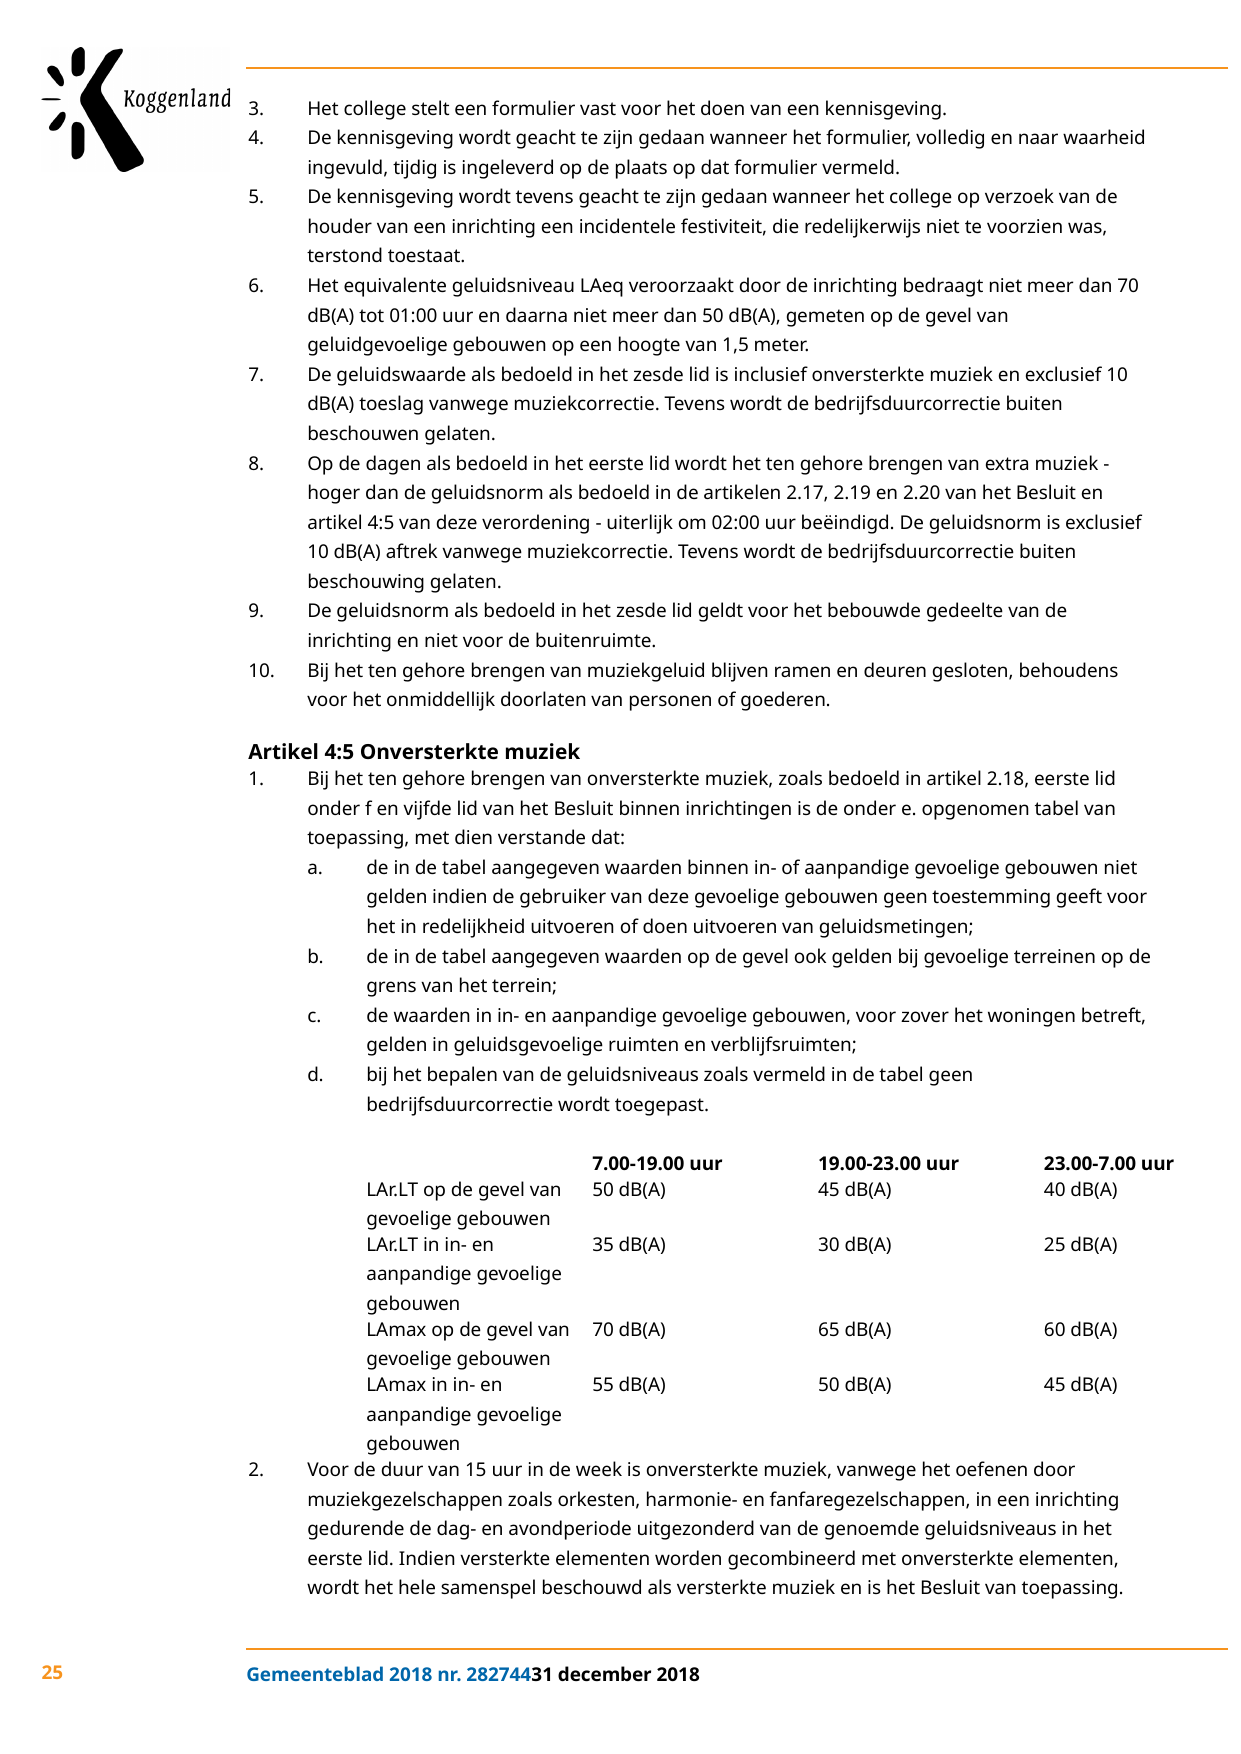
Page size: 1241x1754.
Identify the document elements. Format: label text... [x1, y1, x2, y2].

list De geluidswaarde als bedoeld in het zesde lid is inclusief onversterkte muziek en exclusief 10 dB(A) toeslag vanwege muziekcorrectie. Tevens wordt de bedrijfsduurcorrectie buiten beschouwen gelaten. [248, 361, 1152, 446]
list de in de tabel aangegeven waarden binnen in- of aanpandige gevoelige gebouwen niet gelden indien de gebruiker van deze gevoelige gebouwen geen toestemming geeft voor het in redelijkheid uitvoeren of doen uitvoeren van geluidsmetingen; [307, 854, 1152, 939]
table_cell 50 dB(A) [818, 1371, 1044, 1456]
table_header 23.00-7.00 uur [1044, 1150, 1240, 1176]
table_cell 50 dB(A) [592, 1176, 818, 1231]
list Het college stelt een formulier vast voor het doen van een kennisgeving. [248, 95, 1152, 121]
list Het equivalente geluidsniveau LAeq veroorzaakt door de inrichting bedraagt niet meer dan 70 dB(A) tot 01:00 uur en daarna niet meer dan 50 dB(A), gemeten op de gevel van geluidgevoelige gebouwen op een hoogte van 1,5 meter. [248, 272, 1152, 357]
list de waarden in in- en aanpandige gevoelige gebouwen, voor zover het woningen betreft, gelden in geluidsgevoelige ruimten en verblijfsruimten; [307, 1002, 1152, 1057]
table_header [366, 1150, 592, 1176]
table_cell LAmax op de gevel van gevoelige gebouwen [366, 1316, 592, 1371]
list Op de dagen als bedoeld in het eerste lid wordt het ten gehore brengen van extra muziek - hoger dan de geluidsnorm als bedoeld in de artikelen 2.17, 2.19 en 2.20 van het Besluit en artikel 4:5 van deze verordening - uiterlijk om 02:00 uur beëindigd. De geluidsnorm is exclusief 10 dB(A) aftrek vanwege muziekcorrectie. Tevens wordt de bedrijfsduurcorrectie buiten beschouwing gelaten. [248, 450, 1152, 594]
table_cell LAr.LT op de gevel van gevoelige gebouwen [366, 1176, 592, 1231]
picture [41, 47, 231, 172]
list Bij het ten gehore brengen van muziekgeluid blijven ramen en deuren gesloten, behoudens voor het onmiddellijk doorlaten van personen of goederen. [248, 657, 1152, 712]
table_cell 35 dB(A) [592, 1231, 818, 1316]
table_cell 45 dB(A) [818, 1176, 1044, 1231]
list de in de tabel aangegeven waarden op de gevel ook gelden bij gevoelige terreinen op de grens van het terrein; [307, 943, 1152, 998]
text Artikel 4:5 Onversterkte muziek [248, 737, 1152, 765]
table_header 7.00-19.00 uur [592, 1150, 818, 1176]
list De kennisgeving wordt geacht te zijn gedaan wanneer het formulier, volledig en naar waarheid ingevuld, tijdig is ingeleverd op de plaats op dat formulier vermeld. [248, 124, 1152, 180]
list De kennisgeving wordt tevens geacht te zijn gedaan wanneer het college op verzoek van de houder van een inrichting een incidentele festiviteit, die redelijkerwijs niet te voorzien was, terstond toestaat. [248, 183, 1152, 268]
list Voor de duur van 15 uur in de week is onversterkte muziek, vanwege het oefenen door muziekgezelschappen zoals orkesten, harmonie- en fanfaregezelschappen, in een inrichting gedurende de dag- en avondperiode uitgezonderd van de genoemde geluidsniveaus in het eerste lid. Indien versterkte elementen worden gecombineerd met onversterkte elementen, wordt het hele samenspel beschouwd als versterkte muziek en is het Besluit van toepassing. [248, 1456, 1152, 1600]
table_cell 70 dB(A) [592, 1316, 818, 1371]
table_cell 65 dB(A) [818, 1316, 1044, 1371]
list De geluidsnorm als bedoeld in het zesde lid geldt voor het bebouwde gedeelte van de inrichting en niet voor de buitenruimte. [248, 598, 1152, 653]
table_cell 25 dB(A) [1044, 1231, 1240, 1316]
list bij het bepalen van de geluidsniveaus zoals vermeld in de tabel geen bedrijfsduurcorrectie wordt toegepast. [307, 1061, 1152, 1116]
table_header 19.00-23.00 uur [818, 1150, 1044, 1176]
table_cell LAmax in in- en aanpandige gevoelige gebouwen [366, 1371, 592, 1456]
table_cell 55 dB(A) [592, 1371, 818, 1456]
list Bij het ten gehore brengen van onversterkte muziek, zoals bedoeld in artikel 2.18, eerste lid onder f en vijfde lid van het Besluit binnen inrichtingen is de onder e. opgenomen tabel van toepassing, met dien verstande dat: [248, 765, 1152, 850]
table_cell 45 dB(A) [1044, 1371, 1240, 1456]
table_cell 40 dB(A) [1044, 1176, 1240, 1231]
table_cell LAr.LT in in- en aanpandige gevoelige gebouwen [366, 1231, 592, 1316]
table_cell 30 dB(A) [818, 1231, 1044, 1316]
table_cell 60 dB(A) [1044, 1316, 1240, 1371]
